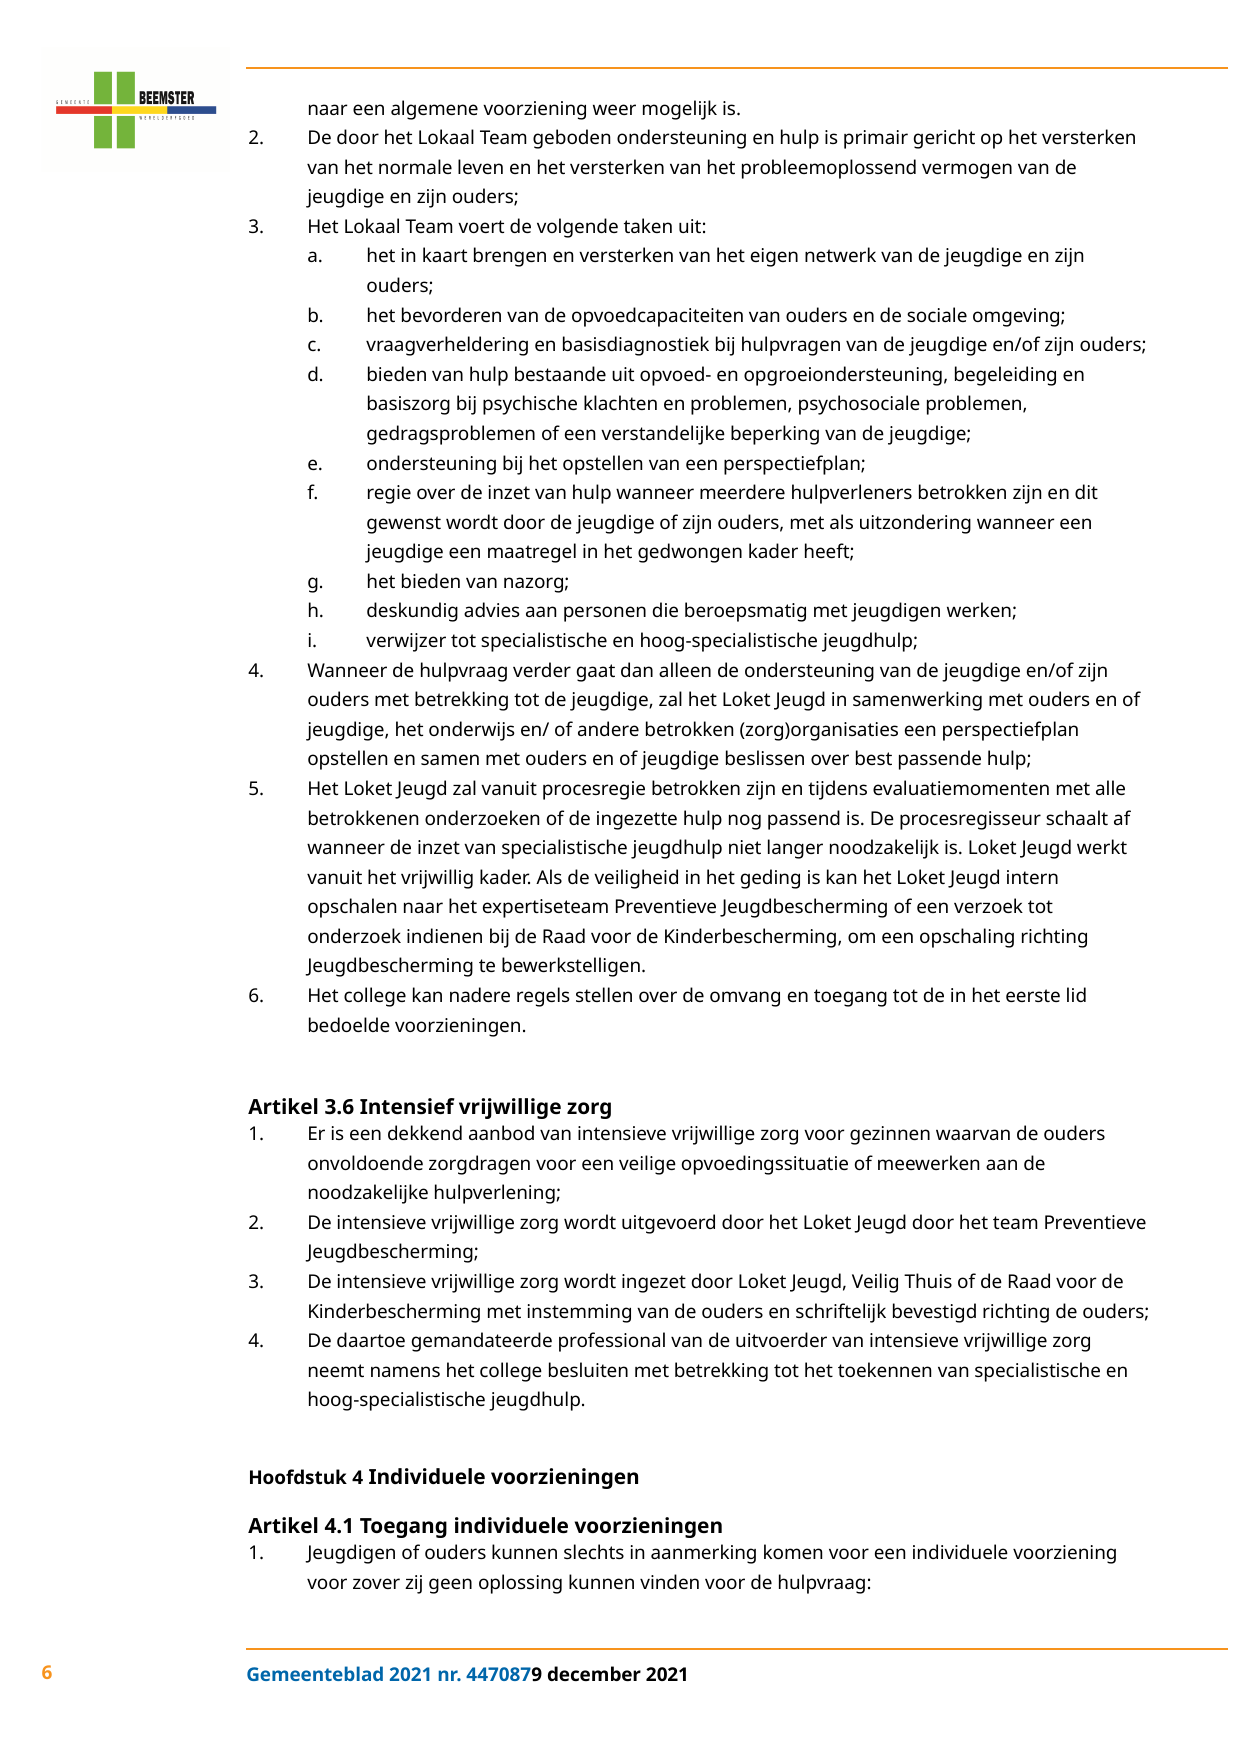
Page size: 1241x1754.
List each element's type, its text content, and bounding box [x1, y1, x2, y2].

list het bevorderen van de opvoedcapaciteiten van ouders en de sociale omgeving; [307, 302, 1152, 328]
list Er is een dekkend aanbod van intensieve vrijwillige zorg voor gezinnen waarvan de ouders onvoldoende zorgdragen voor een veilige opvoedingssituatie of meewerken aan de noodzakelijke hulpverlening; [248, 1120, 1152, 1205]
list het in kaart brengen en versterken van het eigen netwerk van de jeugdige en zijn ouders; [307, 243, 1152, 298]
list Het Lokaal Team voert de volgende taken uit: [248, 213, 1152, 239]
picture [41, 47, 231, 172]
list deskundig advies aan personen die beroepsmatig met jeugdigen werken; [307, 598, 1152, 623]
text Hoofdstuk 4 Individuele voorzieningen [248, 1462, 1152, 1490]
list vraagverheldering en basisdiagnostiek bij hulpvragen van de jeugdige en/of zijn ouders; [307, 331, 1152, 357]
list De daartoe gemandateerde professional van de uitvoerder van intensieve vrijwillige zorg neemt namens het college besluiten met betrekking tot het toekennen van specialistische en hoog-specialistische jeugdhulp. [248, 1327, 1152, 1412]
list Het college kan nadere regels stellen over de omvang en toegang tot de in het eerste lid bedoelde voorzieningen. [248, 982, 1152, 1038]
list het bieden van nazorg; [307, 568, 1152, 594]
list Wanneer de hulpvraag verder gaat dan alleen de ondersteuning van de jeugdige en/of zijn ouders met betrekking tot de jeugdige, zal het Loket Jeugd in samenwerking met ouders en of jeugdige, het onderwijs en/ of andere betrokken (zorg)organisaties een perspectiefplan opstellen en samen met ouders en of jeugdige beslissen over best passende hulp; [248, 657, 1152, 771]
list ondersteuning bij het opstellen van een perspectiefplan; [307, 450, 1152, 476]
list bieden van hulp bestaande uit opvoed- en opgroeiondersteuning, begeleiding en basiszorg bij psychische klachten en problemen, psychosociale problemen, gedragsproblemen of een verstandelijke beperking van de jeugdige; [307, 361, 1152, 446]
list De intensieve vrijwillige zorg wordt uitgevoerd door het Loket Jeugd door het team Preventieve Jeugdbescherming; [248, 1209, 1152, 1264]
list naar een algemene voorziening weer mogelijk is. [248, 95, 1152, 121]
list Het Loket Jeugd zal vanuit procesregie betrokken zijn en tijdens evaluatiemomenten met alle betrokkenen onderzoeken of de ingezette hulp nog passend is. De procesregisseur schaalt af wanneer de inzet van specialistische jeugdhulp niet langer noodzakelijk is. Loket Jeugd werkt vanuit het vrijwillig kader. Als de veiligheid in het geding is kan het Loket Jeugd intern opschalen naar het expertiseteam Preventieve Jeugdbescherming of een verzoek tot onderzoek indienen bij de Raad voor de Kinderbescherming, om een opschaling richting Jeugdbescherming te bewerkstelligen. [248, 775, 1152, 978]
list regie over de inzet van hulp wanneer meerdere hulpverleners betrokken zijn en dit gewenst wordt door de jeugdige of zijn ouders, met als uitzondering wanneer een jeugdige een maatregel in het gedwongen kader heeft; [307, 479, 1152, 564]
list De door het Lokaal Team geboden ondersteuning en hulp is primair gericht op het versterken van het normale leven en het versterken van het probleemoplossend vermogen van de jeugdige en zijn ouders; [248, 124, 1152, 209]
list De intensieve vrijwillige zorg wordt ingezet door Loket Jeugd, Veilig Thuis of de Raad voor de Kinderbescherming met instemming van de ouders en schriftelijk bevestigd richting de ouders; [248, 1268, 1152, 1323]
text Artikel 3.6 Intensief vrijwillige zorg [248, 1092, 1152, 1120]
list Jeugdigen of ouders kunnen slechts in aanmerking komen voor een individuele voorziening voor zover zij geen oplossing kunnen vinden voor de hulpvraag: [248, 1539, 1152, 1595]
list verwijzer tot specialistische en hoog-specialistische jeugdhulp; [307, 627, 1152, 653]
text Artikel 4.1 Toegang individuele voorzieningen [248, 1511, 1152, 1539]
